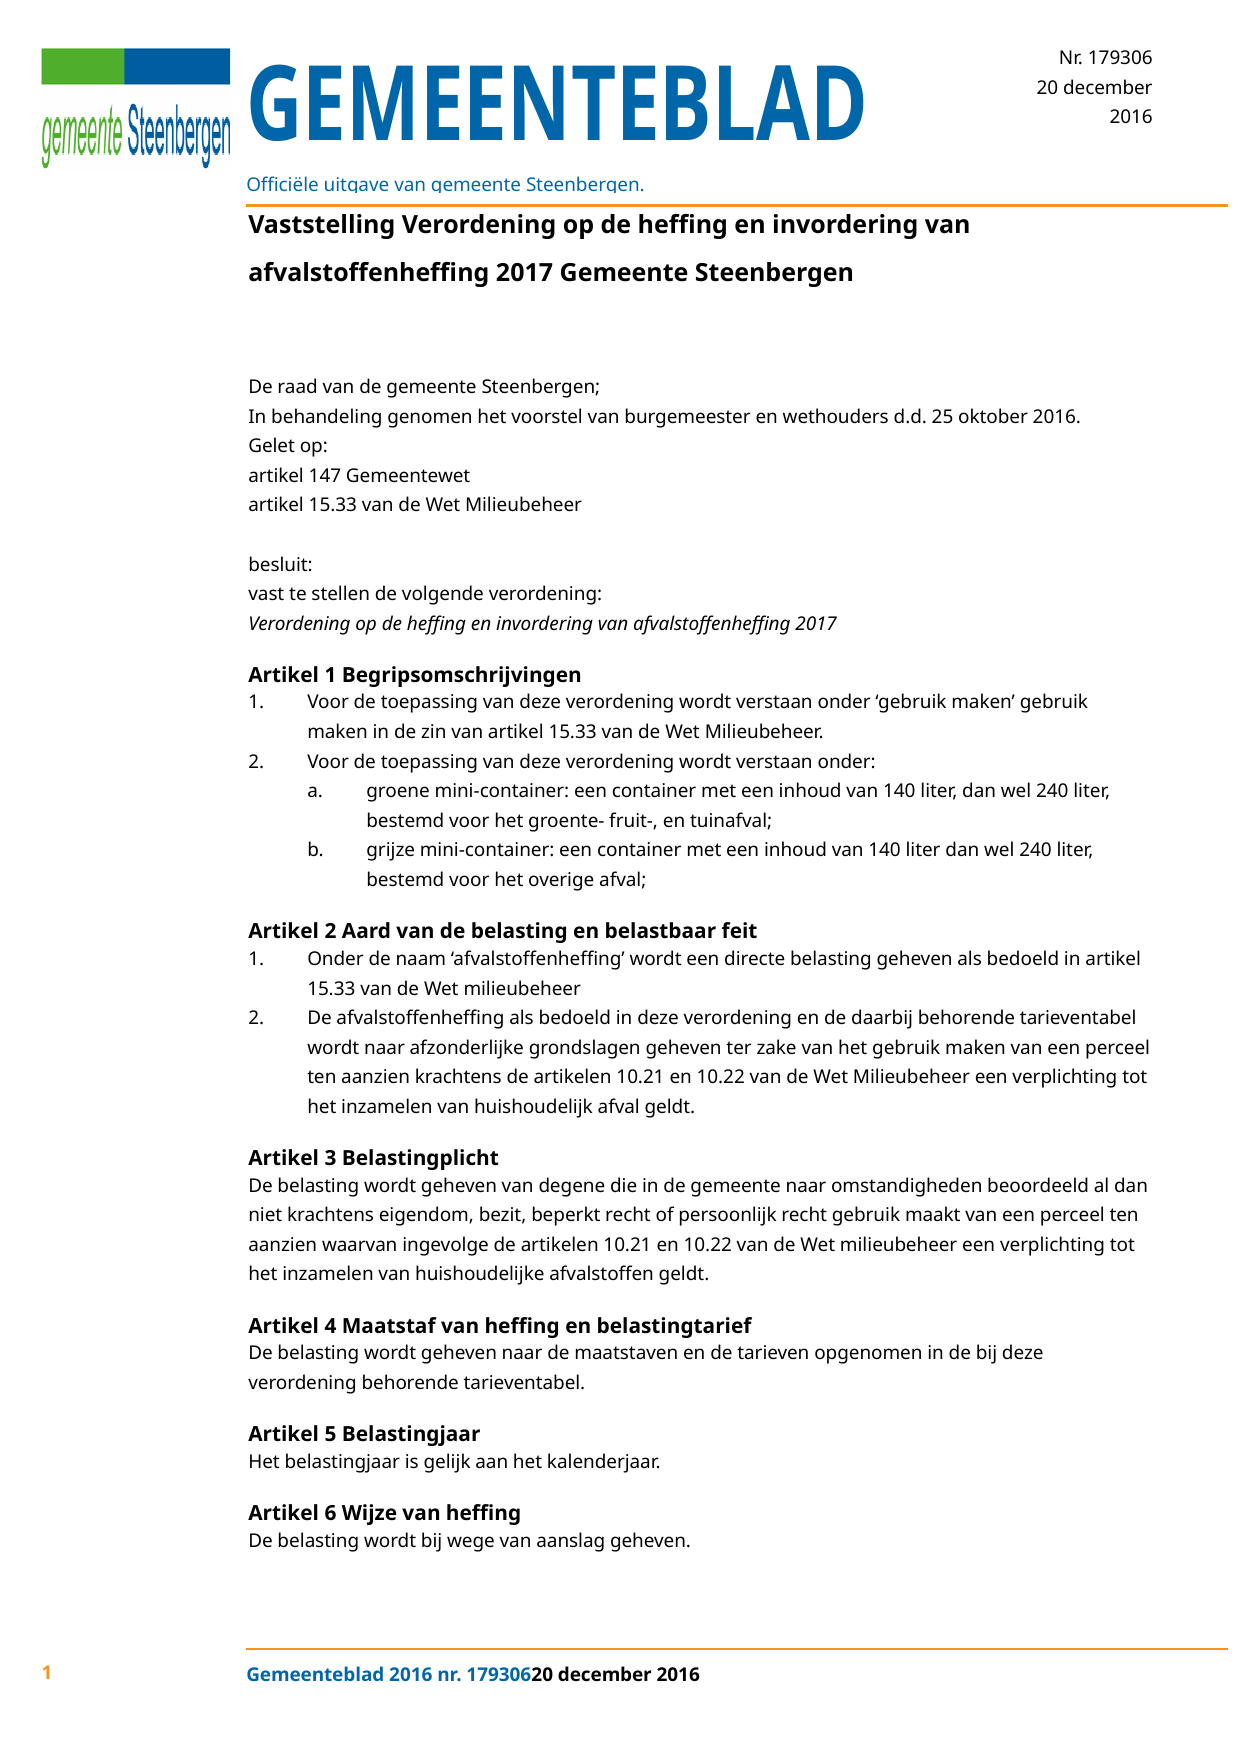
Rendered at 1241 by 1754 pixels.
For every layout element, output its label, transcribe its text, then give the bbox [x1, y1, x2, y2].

text Het belastingjaar is gelijk aan het kalenderjaar. [248, 1448, 1152, 1474]
text De raad van de gemeente Steenbergen; [248, 373, 1152, 399]
list Voor de toepassing van deze verordening wordt verstaan onder ‘gebruik maken’ gebruik maken in de zin van artikel 15.33 van de Wet Milieubeheer. [248, 689, 1152, 744]
list Voor de toepassing van deze verordening wordt verstaan onder: [248, 748, 1152, 774]
text Artikel 2 Aard van de belasting en belastbaar feit [248, 917, 1152, 945]
text De belasting wordt geheven naar de maatstaven en de tarieven opgenomen in de bij deze verordening behorende tarieventabel. [248, 1339, 1152, 1395]
text Artikel 6 Wijze van heffing [248, 1498, 1152, 1527]
text Artikel 5 Belastingjaar [248, 1419, 1152, 1448]
picture [41, 47, 231, 172]
text De belasting wordt bij wege van aanslag geheven. [248, 1527, 1152, 1552]
text Artikel 1 Begripsomschrijvingen [248, 660, 1152, 689]
list Onder de naam ‘afvalstoffenheffing’ wordt een directe belasting geheven als bedoeld in artikel 15.33 van de Wet milieubeheer [248, 945, 1152, 1000]
text besluit: [248, 551, 1152, 576]
text artikel 147 Gemeentewet [248, 462, 1152, 488]
text Artikel 3 Belastingplicht [248, 1143, 1152, 1172]
text Verordening op de heffing en invordering van afvalstoffenheffing 2017 [248, 610, 1152, 636]
text artikel 15.33 van de Wet Milieubeheer [248, 492, 1152, 517]
list groene mini-container: een container met een inhoud van 140 liter, dan wel 240 liter, bestemd voor het groente- fruit-, en tuinafval; [307, 777, 1152, 833]
text Gelet op: [248, 432, 1152, 458]
text vast te stellen de volgende verordening: [248, 580, 1152, 606]
text Vaststelling Verordening op de heffing en invordering van afvalstoffenheffing 2017 Gemeente Steenbergen [248, 207, 1152, 288]
text In behandeling genomen het voorstel van burgemeester en wethouders d.d. 25 oktober 2016. [248, 403, 1152, 428]
list grijze mini-container: een container met een inhoud van 140 liter dan wel 240 liter, bestemd voor het overige afval; [307, 837, 1152, 892]
list De afvalstoffenheffing als bedoeld in deze verordening en de daarbij behorende tarieventabel wordt naar afzonderlijke grondslagen geheven ter zake van het gebruik maken van een perceel ten aanzien krachtens de artikelen 10.21 en 10.22 van de Wet Milieubeheer een verplichting tot het inzamelen van huishoudelijk afval geldt. [248, 1004, 1152, 1119]
text De belasting wordt geheven van degene die in de gemeente naar omstandigheden beoordeeld al dan niet krachtens eigendom, bezit, beperkt recht of persoonlijk recht gebruik maakt van een perceel ten aanzien waarvan ingevolge de artikelen 10.21 en 10.22 van de Wet milieubeheer een verplichting tot het inzamelen van huishoudelijke afvalstoffen geldt. [248, 1172, 1152, 1286]
text Artikel 4 Maatstaf van heffing en belastingtarief [248, 1311, 1152, 1339]
